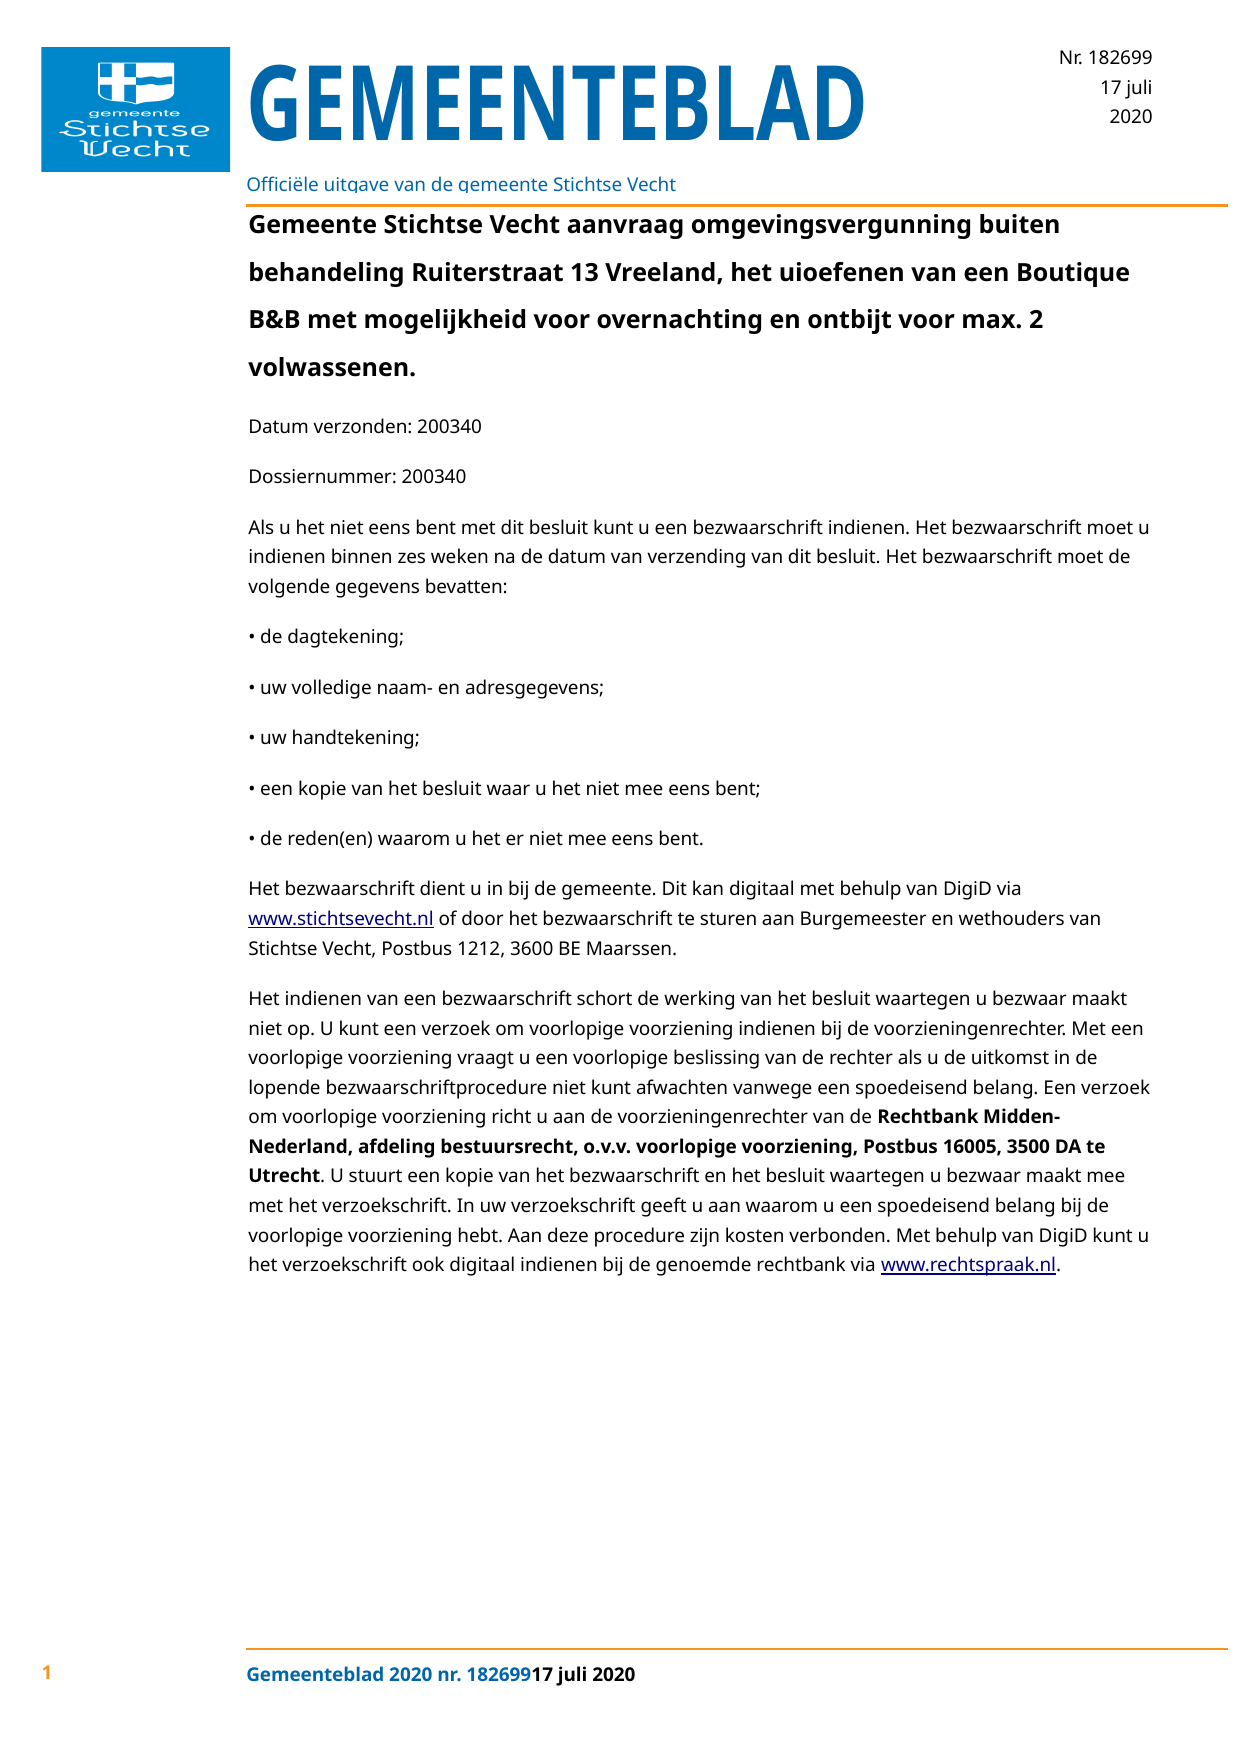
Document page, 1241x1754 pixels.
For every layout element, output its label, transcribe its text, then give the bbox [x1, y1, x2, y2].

text • de dagtekening; [248, 623, 1152, 649]
text • uw handtekening; [248, 724, 1152, 750]
text • uw volledige naam- en adresgegevens; [248, 674, 1152, 700]
text Dossiernummer: 200340 [248, 463, 1152, 489]
text Datum verzonden: 200340 [248, 413, 1152, 439]
text • de reden(en) waarom u het er niet mee eens bent. [248, 825, 1152, 851]
picture [99, 63, 135, 101]
text Als u het niet eens bent met dit besluit kunt u een bezwaarschrift indienen. Het bezwaarschrift moet u indienen binnen zes weken na de datum van verzending van dit besluit. Het bezwaarschrift moet de volgende gegevens bevatten: [248, 514, 1152, 599]
text Het indienen van een bezwaarschrift schort de werking van het besluit waartegen u bezwaar maakt niet op. U kunt een verzoek om voorlopige voorziening indienen bij de voorzieningenrechter. Met een voorlopige voorziening vraagt u een voorlopige beslissing van de rechter als u de uitkomst in de lopende bezwaarschriftprocedure niet kunt afwachten vanwege een spoedeisend belang. Een verzoek om voorlopige voorziening richt u aan de voorzieningenrechter van de Rechtbank Midden-Nederland, afdeling bestuursrecht, o.v.v. voorlopige voorziening, Postbus 16005, 3500 DA te Utrecht. U stuurt een kopie van het bezwaarschrift en het besluit waartegen u bezwaar maakt mee met het verzoekschrift. In uw verzoekschrift geeft u aan waarom u een spoedeisend belang bij de voorlopige voorziening hebt. Aan deze procedure zijn kosten verbonden. Met behulp van DigiD kunt u het verzoekschrift ook digitaal indienen bij de genoemde rechtbank via www.rechtspraak.nl. [248, 985, 1152, 1277]
text Gemeente Stichtse Vecht aanvraag omgevingsvergunning buiten behandeling Ruiterstraat 13 Vreeland, het uioefenen van een Boutique B&B met mogelijkheid voor overnachting en ontbijt voor max. 2 volwassenen. [248, 207, 1152, 384]
text • een kopie van het besluit waar u het niet mee eens bent; [248, 775, 1152, 801]
text Het bezwaarschrift dient u in bij de gemeente. Dit kan digitaal met behulp van DigiD via www.stichtsevecht.nl of door het bezwaarschrift te sturen aan Burgemeester en wethouders van Stichtse Vecht, Postbus 1212, 3600 BE Maarssen. [248, 876, 1152, 961]
picture [137, 63, 174, 103]
